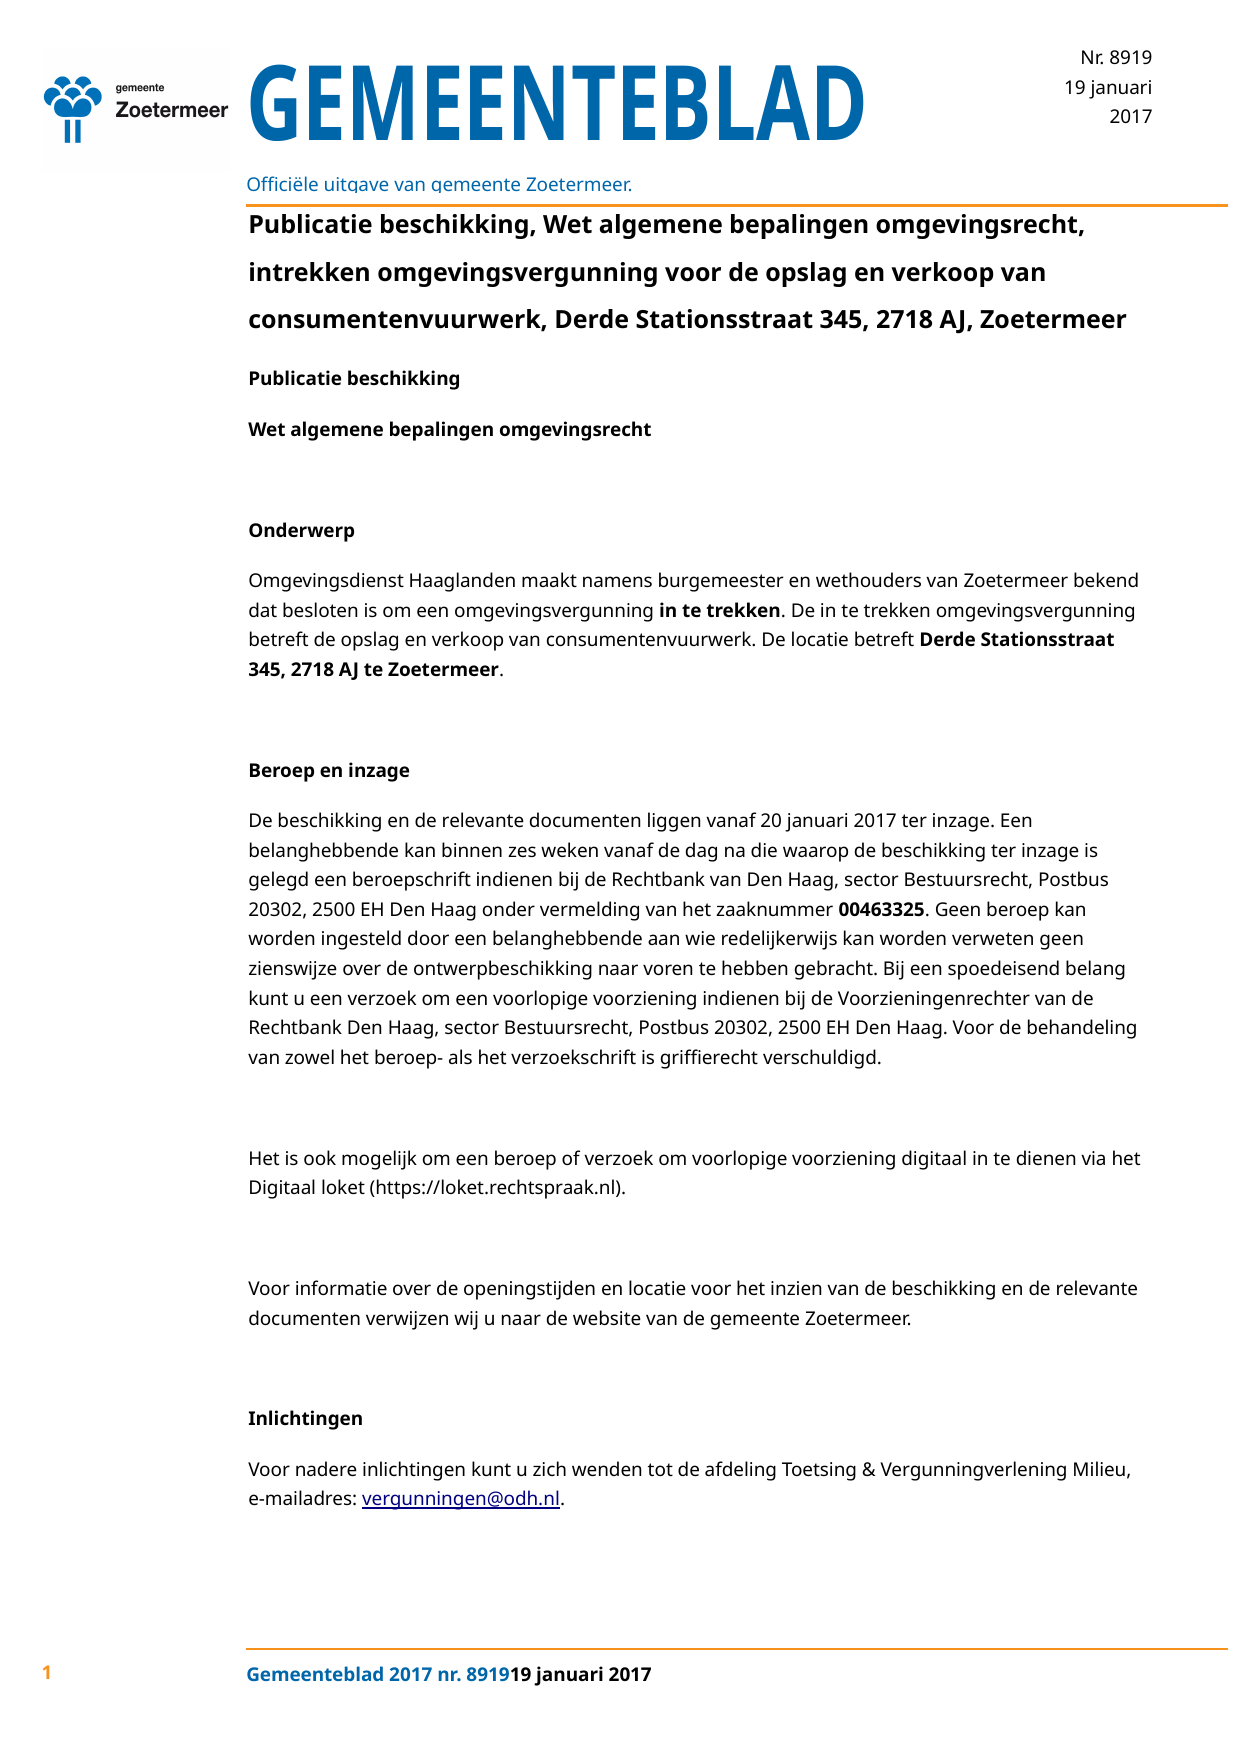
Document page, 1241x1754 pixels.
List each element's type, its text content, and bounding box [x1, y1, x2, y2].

text Voor nadere inlichtingen kunt u zich wenden tot de afdeling Toetsing & Vergunningverlening Milieu, e-mailadres: vergunningen@odh.nl. [248, 1456, 1152, 1511]
text Inlichtingen [248, 1406, 1152, 1431]
text Publicatie beschikking, Wet algemene bepalingen omgevingsrecht, intrekken omgevingsvergunning voor de opslag en verkoop van consumentenvuurwerk, Derde Stationsstraat 345, 2718 AJ, Zoetermeer [248, 207, 1152, 336]
text Omgevingsdienst Haaglanden maakt namens burgemeester en wethouders van Zoetermeer bekend dat besloten is om een omgevingsvergunning in te trekken. De in te trekken omgevingsvergunning betreft de opslag en verkoop van consumentenvuurwerk. De locatie betreft Derde Stationsstraat 345, 2718 AJ te Zoetermeer. [248, 567, 1152, 682]
text Onderwerp [248, 517, 1152, 542]
text Beroep en inzage [248, 757, 1152, 782]
text Het is ook mogelijk om een beroep of verzoek om voorlopige voorziening digitaal in te dienen via het Digitaal loket (https://loket.rechtspraak.nl). [248, 1145, 1152, 1200]
text Voor informatie over de openingstijden en locatie voor het inzien van de beschikking en de relevante documenten verwijzen wij u naar de website van de gemeente Zoetermeer. [248, 1275, 1152, 1330]
text Publicatie beschikking [248, 366, 1152, 391]
text Wet algemene bepalingen omgevingsrecht [248, 416, 1152, 442]
picture [41, 47, 231, 172]
text De beschikking en de relevante documenten liggen vanaf 20 januari 2017 ter inzage. Een belanghebbende kan binnen zes weken vanaf de dag na die waarop de beschikking ter inzage is gelegd een beroepschrift indienen bij de Rechtbank van Den Haag, sector Bestuursrecht, Postbus 20302, 2500 EH Den Haag onder vermelding van het zaaknummer 00463325. Geen beroep kan worden ingesteld door een belanghebbende aan wie redelijkerwijs kan worden verweten geen zienswijze over de ontwerpbeschikking naar voren te hebben gebracht. Bij een spoedeisend belang kunt u een verzoek om een voorlopige voorziening indienen bij de Voorzieningenrechter van de Rechtbank Den Haag, sector Bestuursrecht, Postbus 20302, 2500 EH Den Haag. Voor de behandeling van zowel het beroep- als het verzoekschrift is griffierecht verschuldigd. [248, 807, 1152, 1069]
